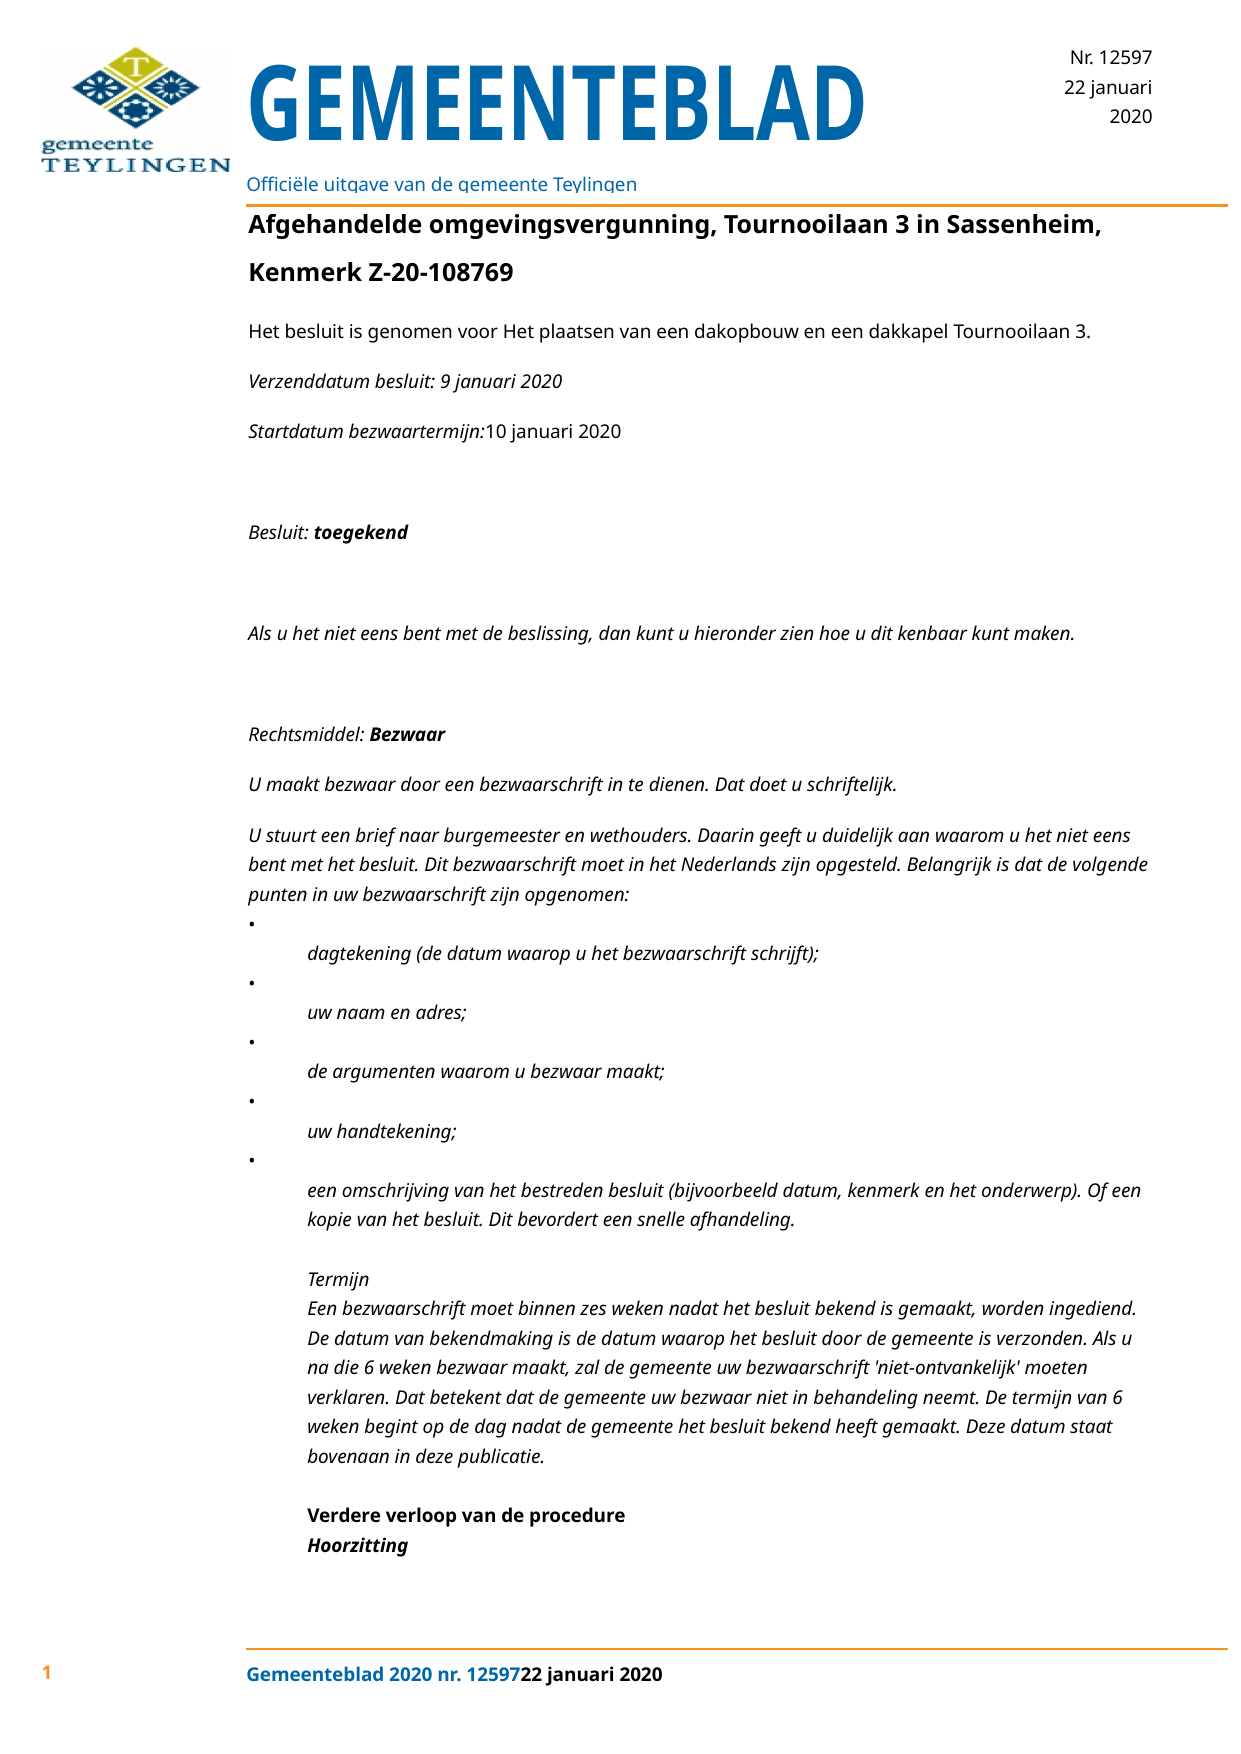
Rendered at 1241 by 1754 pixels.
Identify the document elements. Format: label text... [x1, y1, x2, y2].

list Verdere verloop van de procedure [248, 1502, 1152, 1528]
list uw handtekening; [248, 1118, 1152, 1144]
picture [41, 47, 231, 172]
text Startdatum bezwaartermijn:10 januari 2020 [248, 419, 1152, 444]
list een omschrijving van het bestreden besluit (bijvoorbeeld datum, kenmerk en het onderwerp). Of een kopie van het besluit. Dit bevordert een snelle afhandeling. [248, 1177, 1152, 1232]
text Als u het niet eens bent met de beslissing, dan kunt u hieronder zien hoe u dit kenbaar kunt maken. [248, 620, 1152, 646]
list Hoorzitting [248, 1532, 1152, 1558]
list dagtekening (de datum waarop u het bezwaarschrift schrijft); [248, 940, 1152, 966]
text Afgehandelde omgevingsvergunning, Tournooilaan 3 in Sassenheim, Kenmerk Z-20-108769 [248, 207, 1152, 288]
list Termijn [248, 1266, 1152, 1292]
text Besluit: toegekend [248, 519, 1152, 545]
text U maakt bezwaar door een bezwaarschrift in te dienen. Dat doet u schriftelijk. [248, 772, 1152, 797]
text Verzenddatum besluit: 9 januari 2020 [248, 368, 1152, 394]
list de argumenten waarom u bezwaar maakt; [248, 1059, 1152, 1084]
text Rechtsmiddel: Bezwaar [248, 721, 1152, 747]
text Het besluit is genomen voor Het plaatsen van een dakopbouw en een dakkapel Tournooilaan 3. [248, 318, 1152, 344]
list Een bezwaarschrift moet binnen zes weken nadat het besluit bekend is gemaakt, worden ingediend. De datum van bekendmaking is de datum waarop het besluit door de gemeente is verzonden. Als u na die 6 weken bezwaar maakt, zal de gemeente uw bezwaarschrift 'niet-ontvankelijk' moeten verklaren. Dat betekent dat de gemeente uw bezwaar niet in behandeling neemt. De termijn van 6 weken begint op de dag nadat de gemeente het besluit bekend heeft gemaakt. Deze datum staat bovenaan in deze publicatie. [248, 1295, 1152, 1469]
list uw naam en adres; [248, 999, 1152, 1025]
text U stuurt een brief naar burgemeester en wethouders. Daarin geeft u duidelijk aan waarom u het niet eens bent met het besluit. Dit bezwaarschrift moet in het Nederlands zijn opgesteld. Belangrijk is dat de volgende punten in uw bezwaarschrift zijn opgenomen: [248, 822, 1152, 907]
